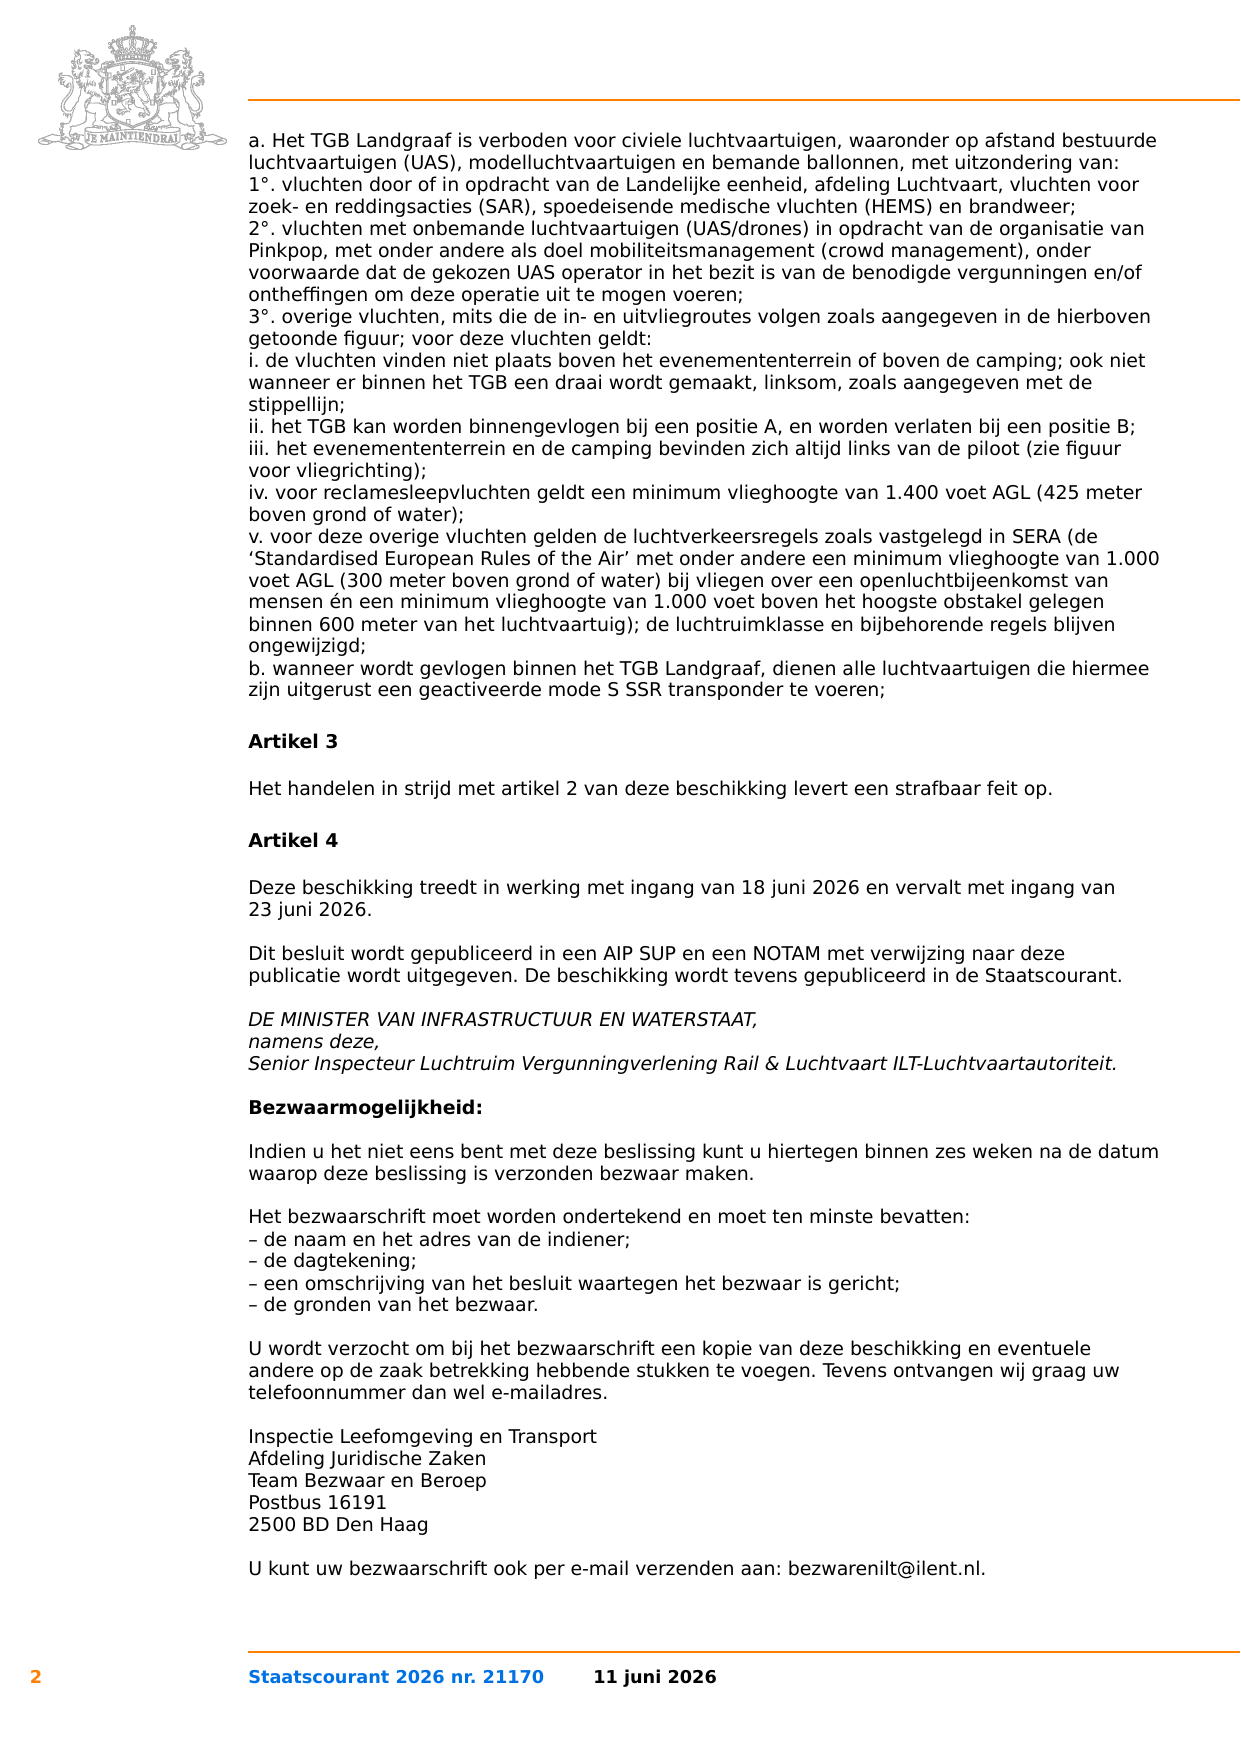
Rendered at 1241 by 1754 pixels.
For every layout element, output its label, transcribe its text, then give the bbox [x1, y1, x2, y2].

text iv. voor reclamesleepvluchten geldt een minimum vlieghoogte van 1.400 voet AGL (425 meter boven grond of water); [248, 482, 1163, 526]
text Inspectie Leefomgeving en Transport [248, 1426, 1163, 1448]
text – een omschrijving van het besluit waartegen het bezwaar is gericht; [248, 1272, 1163, 1294]
subtitle Artikel 3 [248, 731, 1163, 753]
text i. de vluchten vinden niet plaats boven het evenemententerrein of boven de camping; ook niet wanneer er binnen het TGB een draai wordt gemaakt, linksom, zoals aangegeven met de stippellijn; [248, 350, 1163, 416]
text Bezwaarmogelijkheid: [248, 1097, 1163, 1119]
text 3°. overige vluchten, mits die de in- en uitvliegroutes volgen zoals aangegeven in de hierboven getoonde figuur; voor deze vluchten geldt: [248, 306, 1163, 350]
text Afdeling Juridische Zaken [248, 1448, 1163, 1470]
text Postbus 16191 [248, 1492, 1163, 1514]
text 1°. vluchten door of in opdracht van de Landelijke eenheid, afdeling Luchtvaart, vluchten voor zoek- en reddingsacties (SAR), spoedeisende medische vluchten (HEMS) en brandweer; [248, 174, 1163, 218]
text U wordt verzocht om bij het bezwaarschrift een kopie van deze beschikking en eventuele andere op de zaak betrekking hebbende stukken te voegen. Tevens ontvangen wij graag uw telefoonnummer dan wel e-mailadres. [248, 1338, 1163, 1404]
text b. wanneer wordt gevlogen binnen het TGB Landgraaf, dienen alle luchtvaartuigen die hiermee zijn uitgerust een geactiveerde mode S SSR transponder te voeren; [248, 657, 1163, 701]
text Team Bezwaar en Beroep [248, 1470, 1163, 1492]
text Dit besluit wordt gepubliceerd in een AIP SUP en een NOTAM met verwijzing naar deze publicatie wordt uitgegeven. De beschikking wordt tevens gepubliceerd in de Staatscourant. [248, 943, 1163, 987]
text Het bezwaarschrift moet worden ondertekend en moet ten minste bevatten: [248, 1206, 1163, 1228]
text iii. het evenemententerrein en de camping bevinden zich altijd links van de piloot (zie figuur voor vliegrichting); [248, 438, 1163, 482]
text Het handelen in strijd met artikel 2 van deze beschikking levert een strafbaar feit op. [248, 778, 1163, 800]
text ii. het TGB kan worden binnengevlogen bij een positie A, en worden verlaten bij een positie B; [248, 416, 1163, 438]
text – de gronden van het bezwaar. [248, 1294, 1163, 1316]
subtitle Artikel 4 [248, 830, 1163, 852]
text a. Het TGB Landgraaf is verboden voor civiele luchtvaartuigen, waaronder op afstand bestuurde luchtvaartuigen (UAS), modelluchtvaartuigen en bemande ballonnen, met uitzondering van: [248, 130, 1163, 174]
text U kunt uw bezwaarschrift ook per e-mail verzenden aan: bezwarenilt@ilent.nl. [248, 1558, 1163, 1580]
text 2°. vluchten met onbemande luchtvaartuigen (UAS/drones) in opdracht van de organisatie van Pinkpop, met onder andere als doel mobiliteitsmanagement (crowd management), onder voorwaarde dat de gekozen UAS operator in het bezit is van de benodigde vergunningen en/of ontheffingen om deze operatie uit te mogen voeren; [248, 218, 1163, 306]
text Deze beschikking treedt in werking met ingang van 18 juni 2026 en vervalt met ingang van 23 juni 2026. [248, 877, 1163, 921]
picture [38, 25, 227, 150]
text 2500 BD Den Haag [248, 1514, 1163, 1536]
text v. voor deze overige vluchten gelden de luchtverkeersregels zoals vastgelegd in SERA (de ‘Standardised European Rules of the Air’ met onder andere een minimum vlieghoogte van 1.000 voet AGL (300 meter boven grond of water) bij vliegen over een openluchtbijeenkomst van mensen én een minimum vlieghoogte van 1.000 voet boven het hoogste obstakel gelegen binnen 600 meter van het luchtvaartuig); de luchtruimklasse en bijbehorende regels blijven ongewijzigd; [248, 526, 1163, 657]
text Indien u het niet eens bent met deze beslissing kunt u hiertegen binnen zes weken na de datum waarop deze beslissing is verzonden bezwaar maken. [248, 1141, 1163, 1184]
text – de naam en het adres van de indiener; [248, 1228, 1163, 1250]
text DE MINISTER VAN INFRASTRUCTUUR EN WATERSTAAT, namens deze, Senior Inspecteur Luchtruim Vergunningverlening Rail & Luchtvaart ILT-Luchtvaartautoriteit. [248, 1009, 1163, 1075]
text – de dagtekening; [248, 1250, 1163, 1272]
